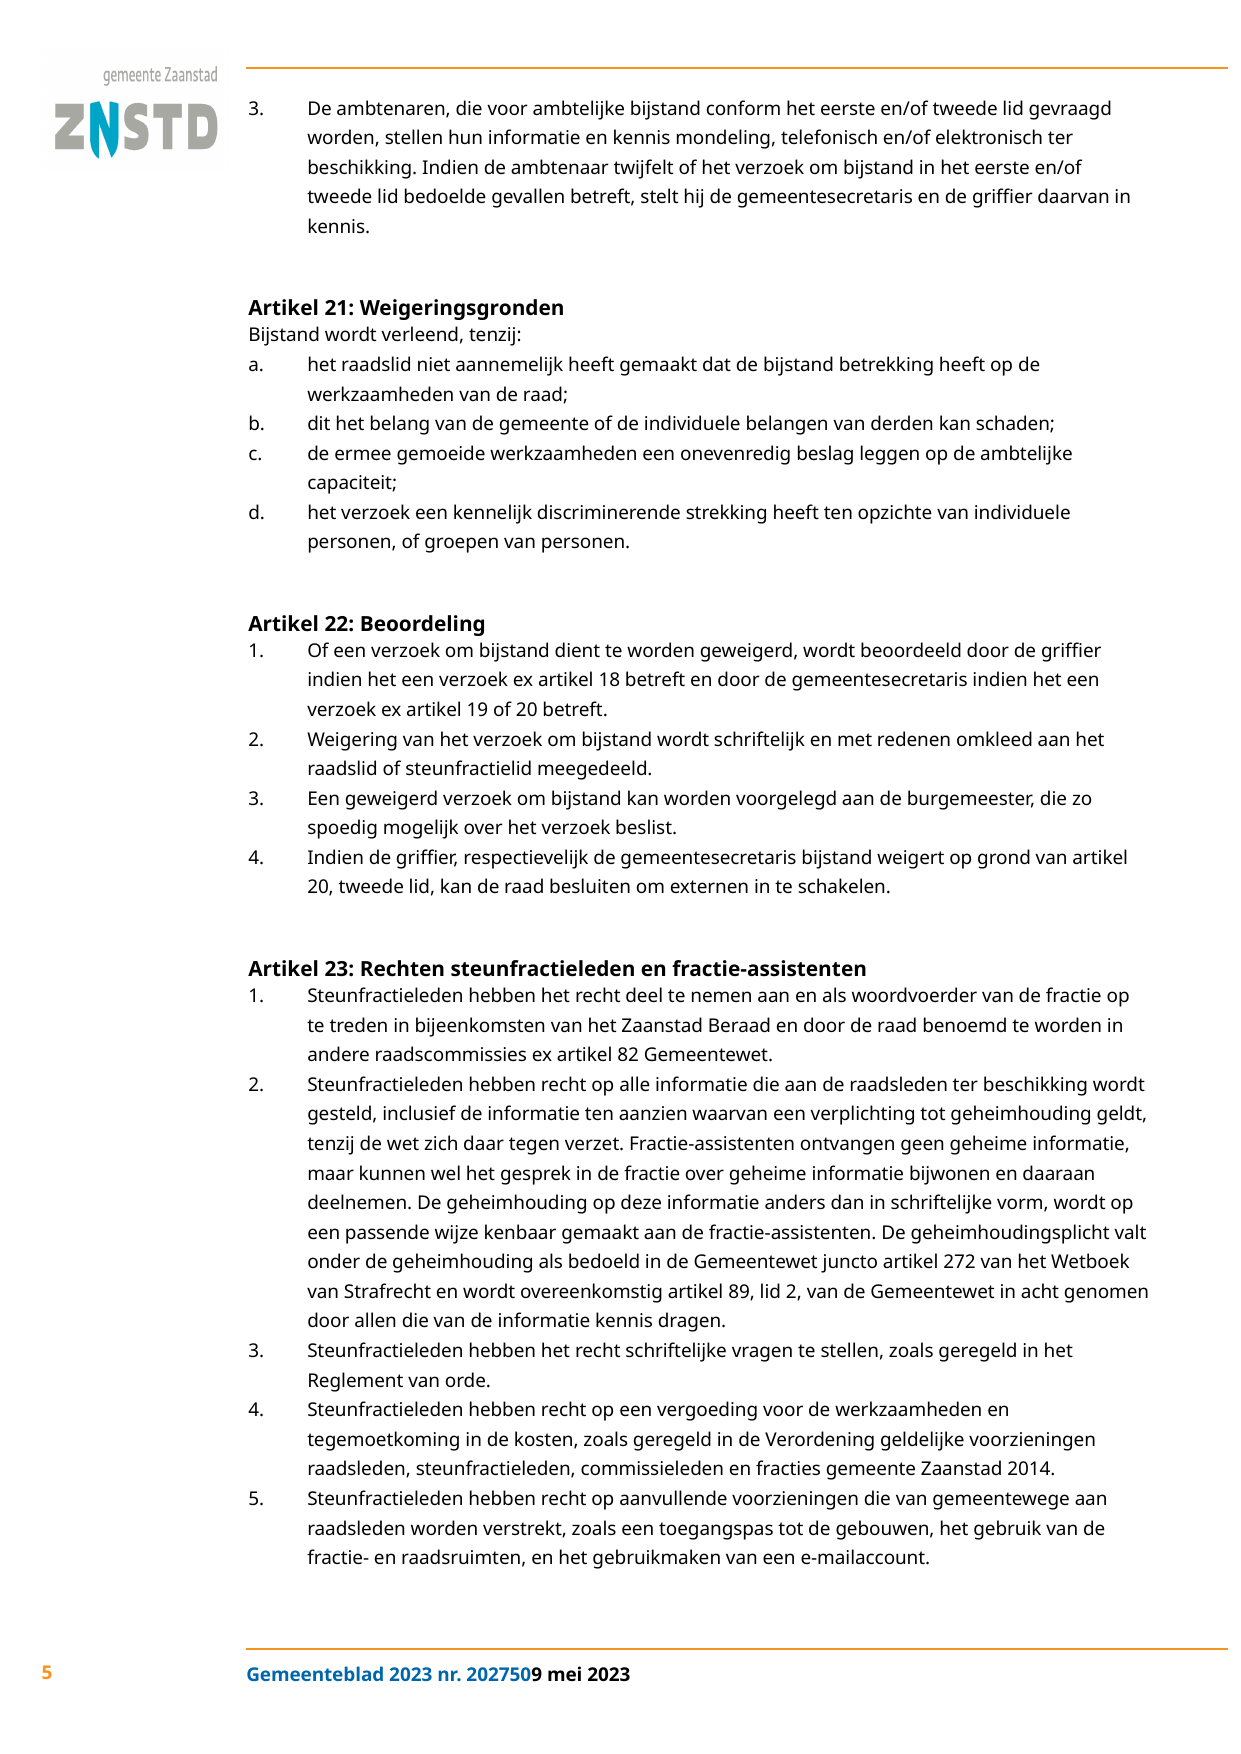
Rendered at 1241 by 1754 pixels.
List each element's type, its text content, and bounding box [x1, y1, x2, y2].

list Steunfractieleden hebben recht op aanvullende voorzieningen die van gemeentewege aan raadsleden worden verstrekt, zoals een toegangspas tot de gebouwen, het gebruik van de fractie- en raadsruimten, en het gebruikmaken van een e-mailaccount. [248, 1485, 1152, 1570]
picture [41, 47, 231, 172]
list het verzoek een kennelijk discriminerende strekking heeft ten opzichte van individuele personen, of groepen van personen. [248, 499, 1152, 554]
text Bijstand wordt verleend, tenzij: [248, 322, 1152, 347]
list de ermee gemoeide werkzaamheden een onevenredig beslag leggen op de ambtelijke capaciteit; [248, 440, 1152, 495]
list De ambtenaren, die voor ambtelijke bijstand conform het eerste en/of tweede lid gevraagd worden, stellen hun informatie en kennis mondeling, telefonisch en/of elektronisch ter beschikking. Indien de ambtenaar twijfelt of het verzoek om bijstand in het eerste en/of tweede lid bedoelde gevallen betreft, stelt hij de gemeentesecretaris en de griffier daarvan in kennis. [248, 95, 1152, 239]
list dit het belang van de gemeente of de individuele belangen van derden kan schaden; [248, 410, 1152, 436]
list het raadslid niet aannemelijk heeft gemaakt dat de bijstand betrekking heeft op de werkzaamheden van de raad; [248, 351, 1152, 406]
list Indien de griffier, respectievelijk de gemeentesecretaris bijstand weigert op grond van artikel 20, tweede lid, kan de raad besluiten om externen in te schakelen. [248, 844, 1152, 899]
list Weigering van het verzoek om bijstand wordt schriftelijk en met redenen omkleed aan het raadslid of steunfractielid meegedeeld. [248, 726, 1152, 781]
text Artikel 23: Rechten steunfractieleden en fractie-assistenten [248, 954, 1152, 982]
list Of een verzoek om bijstand dient te worden geweigerd, wordt beoordeeld door de griffier indien het een verzoek ex artikel 18 betreft en door de gemeentesecretaris indien het een verzoek ex artikel 19 of 20 betreft. [248, 637, 1152, 722]
list Een geweigerd verzoek om bijstand kan worden voorgelegd aan de burgemeester, die zo spoedig mogelijk over het verzoek beslist. [248, 785, 1152, 840]
list Steunfractieleden hebben het recht schriftelijke vragen te stellen, zoals geregeld in het Reglement van orde. [248, 1337, 1152, 1392]
list Steunfractieleden hebben het recht deel te nemen aan en als woordvoerder van de fractie op te treden in bijeenkomsten van het Zaanstad Beraad en door de raad benoemd te worden in andere raadscommissies ex artikel 82 Gemeentewet. [248, 982, 1152, 1067]
text Artikel 22: Beoordeling [248, 609, 1152, 637]
text Artikel 21: Weigeringsgronden [248, 293, 1152, 322]
list Steunfractieleden hebben recht op alle informatie die aan de raadsleden ter beschikking wordt gesteld, inclusief de informatie ten aanzien waarvan een verplichting tot geheimhouding geldt, tenzij de wet zich daar tegen verzet. Fractie-assistenten ontvangen geen geheime informatie, maar kunnen wel het gesprek in de fractie over geheime informatie bijwonen en daaraan deelnemen. De geheimhouding op deze informatie anders dan in schriftelijke vorm, wordt op een passende wijze kenbaar gemaakt aan de fractie-assistenten. De geheimhoudingsplicht valt onder de geheimhouding als bedoeld in de Gemeentewet juncto artikel 272 van het Wetboek van Strafrecht en wordt overeenkomstig artikel 89, lid 2, van de Gemeentewet in acht genomen door allen die van de informatie kennis dragen. [248, 1071, 1152, 1333]
list Steunfractieleden hebben recht op een vergoeding voor de werkzaamheden en tegemoetkoming in de kosten, zoals geregeld in de Verordening geldelijke voorzieningen raadsleden, steunfractieleden, commissieleden en fracties gemeente Zaanstad 2014. [248, 1396, 1152, 1481]
